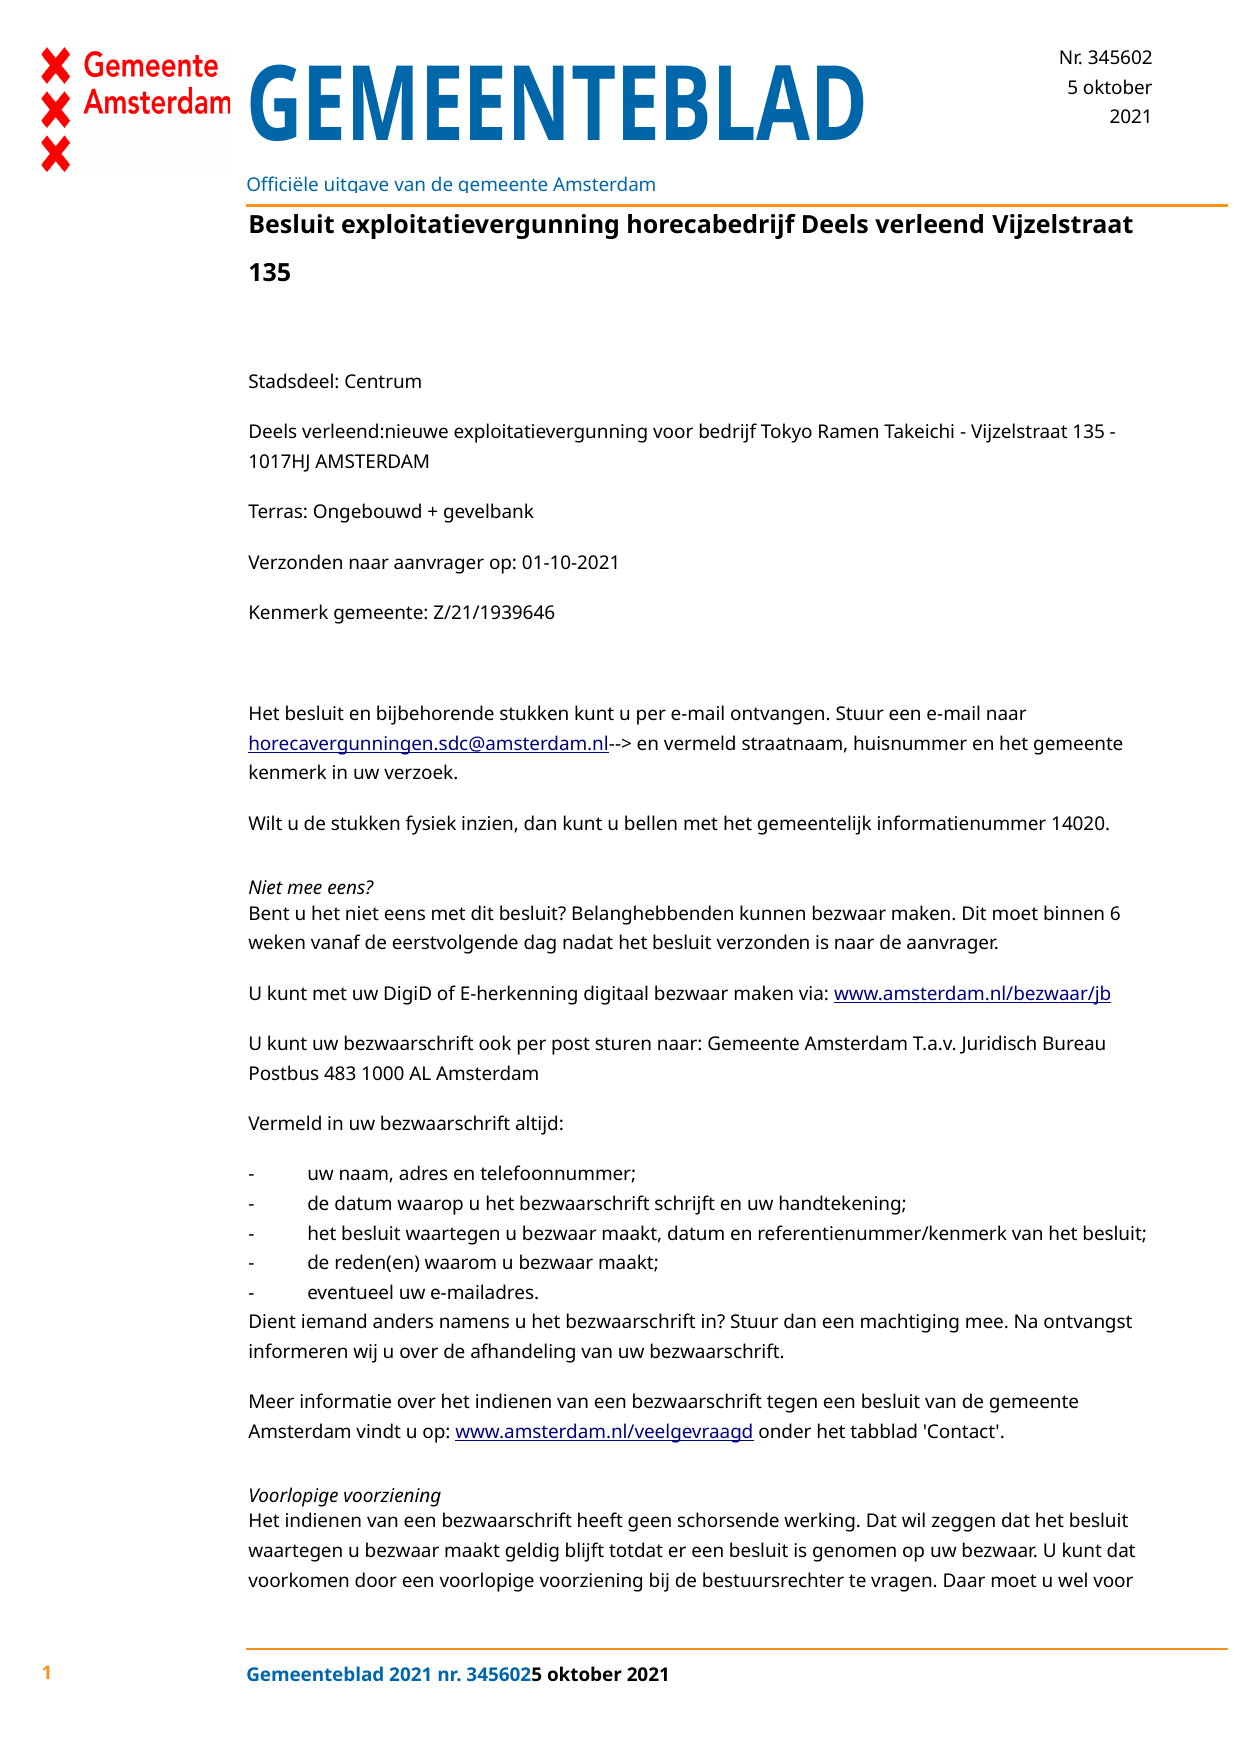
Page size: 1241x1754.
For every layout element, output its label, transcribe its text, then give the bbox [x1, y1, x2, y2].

text Niet mee eens? [248, 874, 1152, 900]
text Het indienen van een bezwaarschrift heeft geen schorsende werking. Dat wil zeggen dat het besluit waartegen u bezwaar maakt geldig blijft totdat er een besluit is genomen op uw bezwaar. U kunt dat voorkomen door een voorlopige voorziening bij de bestuursrechter te vragen. Daar moet u wel voor [248, 1508, 1152, 1593]
list de reden(en) waarom u bezwaar maakt; [248, 1249, 1152, 1275]
text Kenmerk gemeente: Z/21/1939646 [248, 599, 1152, 625]
list het besluit waartegen u bezwaar maakt, datum en referentienummer/kenmerk van het besluit; [248, 1220, 1152, 1245]
text Vermeld in uw bezwaarschrift altijd: [248, 1110, 1152, 1136]
text Wilt u de stukken fysiek inzien, dan kunt u bellen met het gemeentelijk informatienummer 14020. [248, 810, 1152, 836]
text Dient iemand anders namens u het bezwaarschrift in? Stuur dan een machtiging mee. Na ontvangst informeren wij u over de afhandeling van uw bezwaarschrift. [248, 1308, 1152, 1364]
text Meer informatie over het indienen van een bezwaarschrift tegen een besluit van de gemeente Amsterdam vindt u op: www.amsterdam.nl/veelgevraagd onder het tabblad 'Contact'. [248, 1388, 1152, 1444]
list uw naam, adres en telefoonnummer; [248, 1161, 1152, 1186]
text U kunt met uw DigiD of E-herkenning digitaal bezwaar maken via: www.amsterdam.nl/bezwaar/jb [248, 980, 1152, 1005]
text Verzonden naar aanvrager op: 01-10-2021 [248, 549, 1152, 575]
text Stadsdeel: Centrum [248, 368, 1152, 394]
text Besluit exploitatievergunning horecabedrijf Deels verleend Vijzelstraat 135 [248, 207, 1152, 288]
text Bent u het niet eens met dit besluit? Belanghebbenden kunnen bezwaar maken. Dit moet binnen 6 weken vanaf de eerstvolgende dag nadat het besluit verzonden is naar de aanvrager. [248, 900, 1152, 955]
picture [41, 47, 231, 172]
text U kunt uw bezwaarschrift ook per post sturen naar: Gemeente Amsterdam T.a.v. Juridisch Bureau Postbus 483 1000 AL Amsterdam [248, 1030, 1152, 1085]
text Voorlopige voorziening [248, 1482, 1152, 1508]
list de datum waarop u het bezwaarschrift schrijft en uw handtekening; [248, 1190, 1152, 1216]
text Deels verleend:nieuwe exploitatievergunning voor bedrijf Tokyo Ramen Takeichi - Vijzelstraat 135 - 1017HJ AMSTERDAM [248, 419, 1152, 474]
text Het besluit en bijbehorende stukken kunt u per e-mail ontvangen. Stuur een e-mail naar horecavergunningen.sdc@amsterdam.nl--> en vermeld straatnaam, huisnummer en het gemeente kenmerk in uw verzoek. [248, 700, 1152, 785]
list eventueel uw e-mailadres. [248, 1279, 1152, 1304]
text Terras: Ongebouwd + gevelbank [248, 499, 1152, 524]
